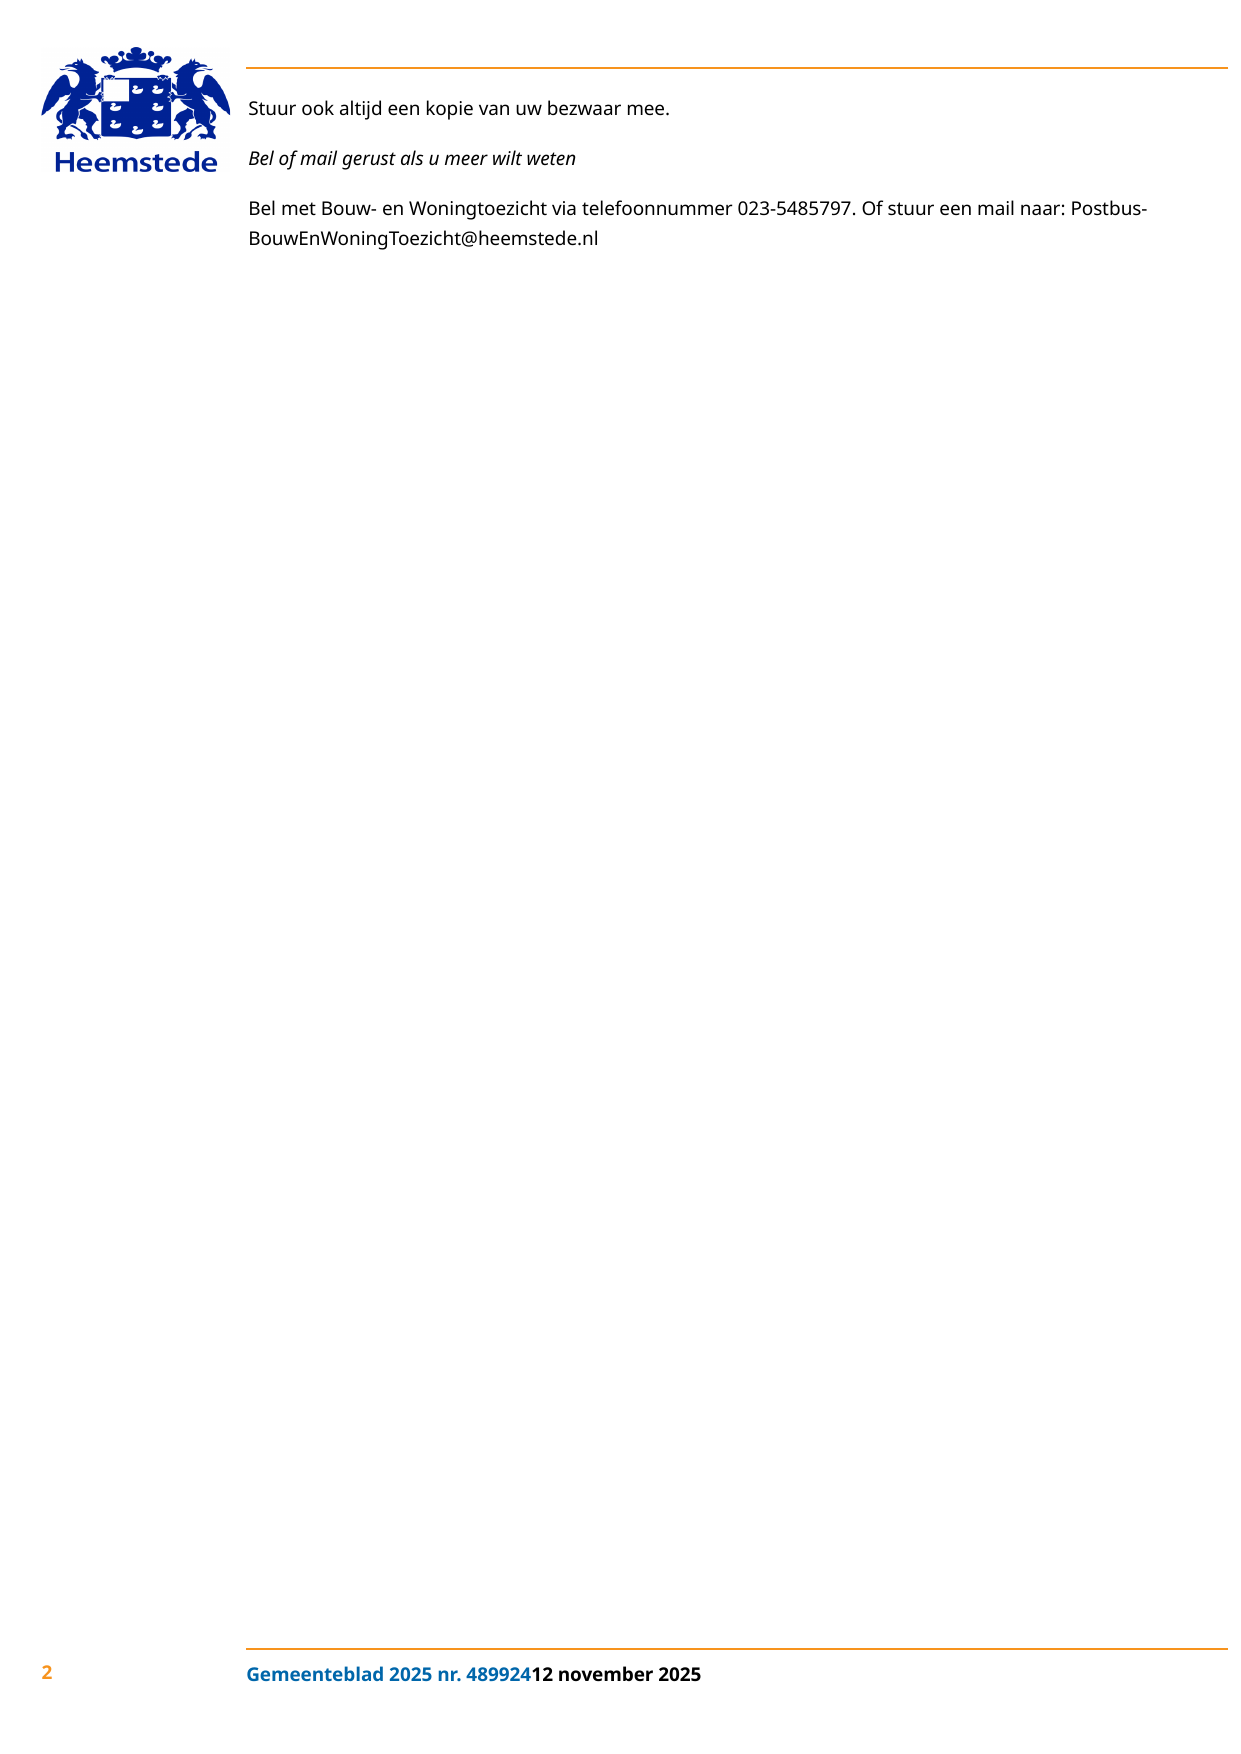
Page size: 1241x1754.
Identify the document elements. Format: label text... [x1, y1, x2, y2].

text Bel met Bouw- en Woningtoezicht via telefoonnummer 023-5485797. Of stuur een mail naar: Postbus-BouwEnWoningToezicht@heemstede.nl [248, 196, 1152, 251]
text Stuur ook altijd een kopie van uw bezwaar mee. [248, 95, 1152, 121]
picture [41, 47, 231, 172]
text Bel of mail gerust als u meer wilt weten [248, 145, 1152, 171]
